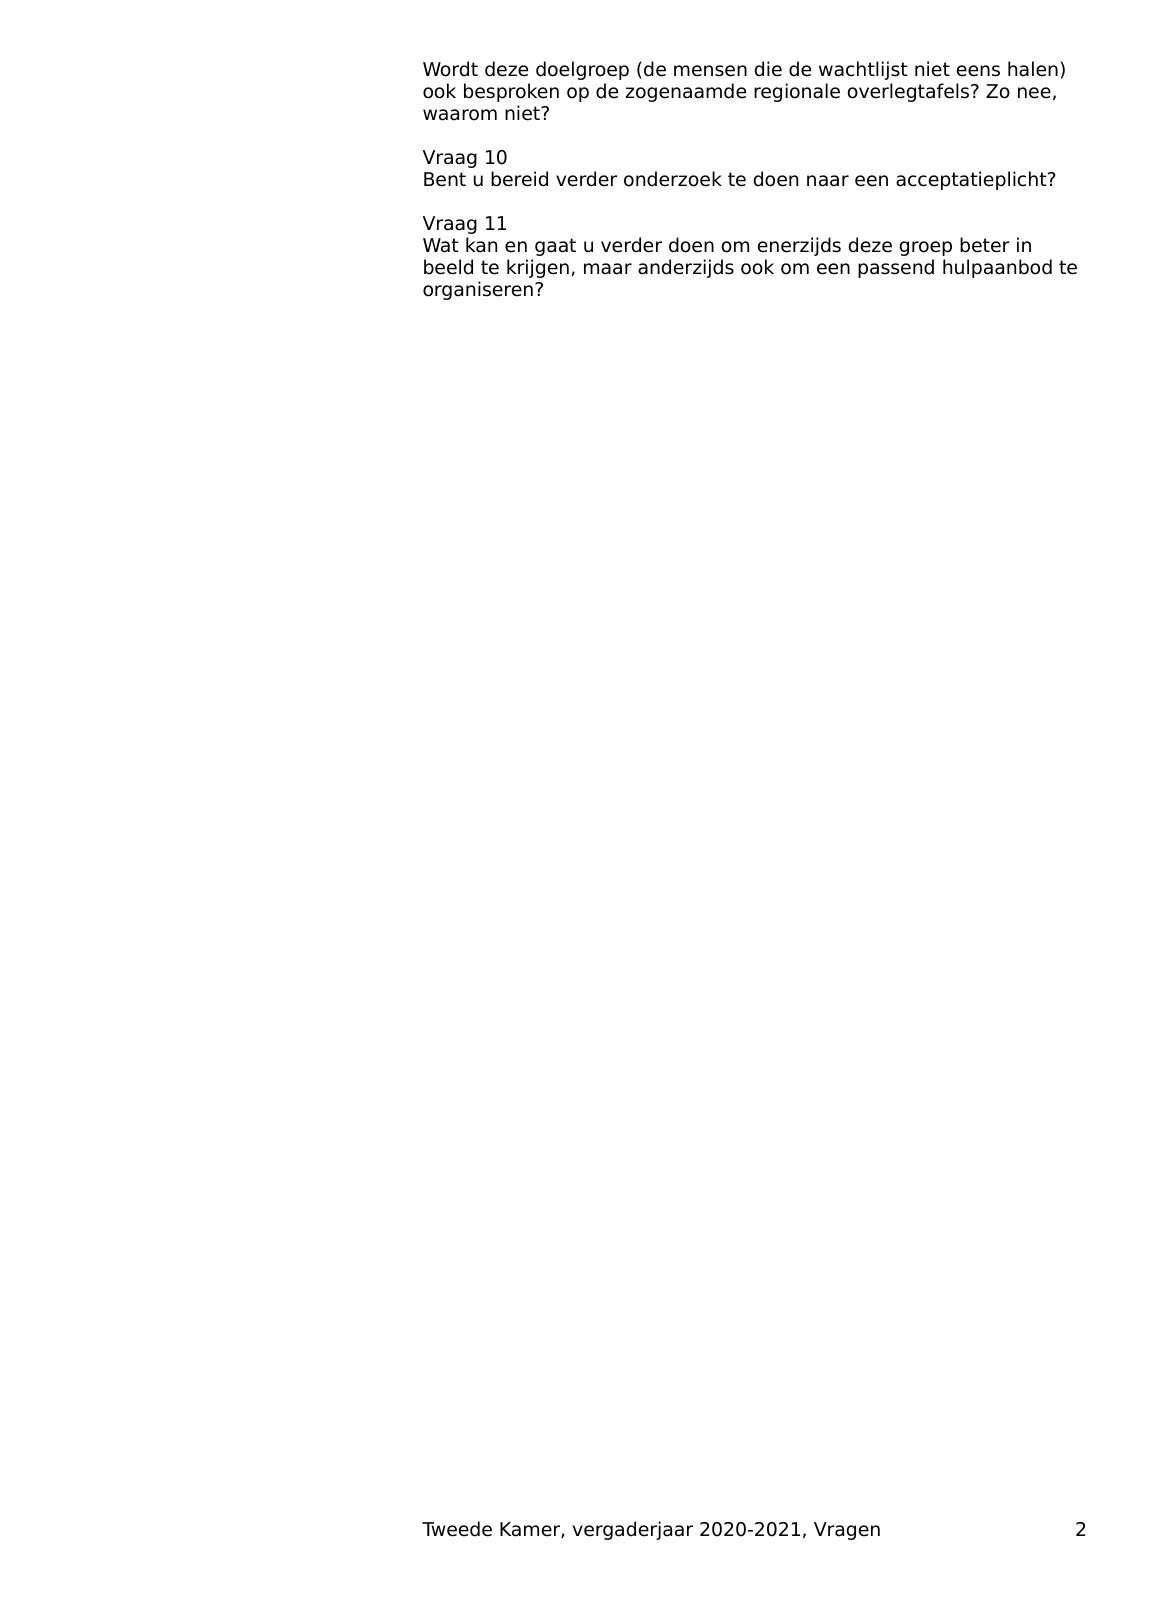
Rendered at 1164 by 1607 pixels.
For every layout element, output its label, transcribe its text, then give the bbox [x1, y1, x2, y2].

text Wat kan en gaat u verder doen om enerzijds deze groep beter in beeld te krijgen, maar anderzijds ook om een passend hulpaanbod te organiseren? [422, 235, 1087, 301]
text Bent u bereid verder onderzoek te doen naar een acceptatieplicht? [422, 169, 1087, 191]
text Wordt deze doelgroep (de mensen die de wachtlijst niet eens halen) ook besproken op de zogenaamde regionale overlegtafels? Zo nee, waarom niet? [422, 59, 1087, 125]
text Vraag 10 [422, 147, 1087, 169]
text Vraag 11 [422, 213, 1087, 235]
